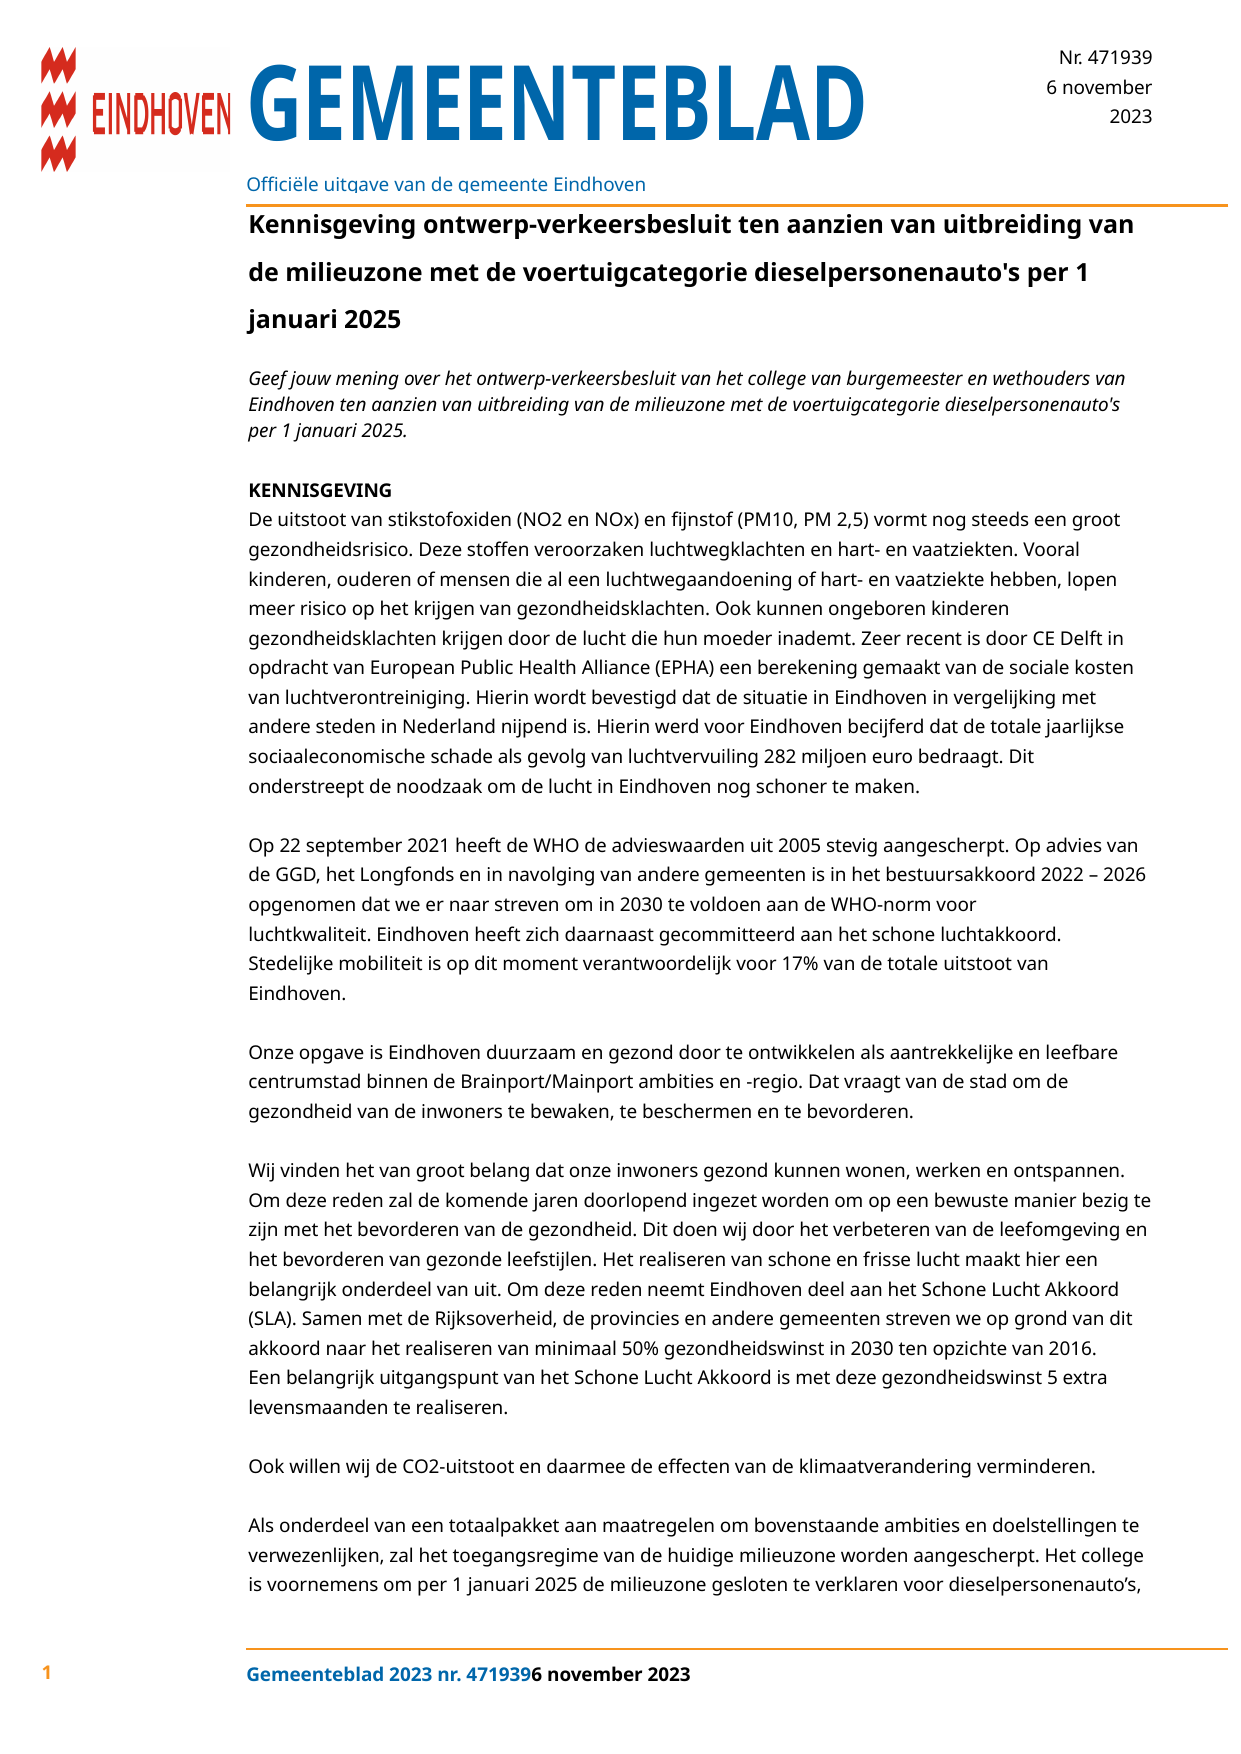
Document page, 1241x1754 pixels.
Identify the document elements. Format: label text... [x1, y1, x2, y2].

text Op 22 september 2021 heeft de WHO de advieswaarden uit 2005 stevig aangescherpt. Op advies van de GGD, het Longfonds en in navolging van andere gemeenten is in het bestuursakkoord 2022 – 2026 opgenomen dat we er naar streven om in 2030 te voldoen aan de WHO-norm voor luchtkwaliteit. Eindhoven heeft zich daarnaast gecommitteerd aan het schone luchtakkoord. Stedelijke mobiliteit is op dit moment verantwoordelijk voor 17% van de totale uitstoot van Eindhoven. [248, 832, 1152, 1006]
text Als onderdeel van een totaalpakket aan maatregelen om bovenstaande ambities en doelstellingen te verwezenlijken, zal het toegangsregime van de huidige milieuzone worden aangescherpt. Het college is voornemens om per 1 januari 2025 de milieuzone gesloten te verklaren voor dieselpersonenauto’s, [248, 1512, 1152, 1597]
text KENNISGEVING [248, 477, 1152, 503]
text Kennisgeving ontwerp-verkeersbesluit ten aanzien van uitbreiding van de milieuzone met de voertuigcategorie dieselpersonenauto's per 1 januari 2025 [248, 207, 1152, 336]
picture [41, 47, 231, 172]
text De uitstoot van stikstofoxiden (NO2 en NOx) en fijnstof (PM10, PM 2,5) vormt nog steeds een groot gezondheidsrisico. Deze stoffen veroorzaken luchtwegklachten en hart- en vaatziekten. Vooral kinderen, ouderen of mensen die al een luchtwegaandoening of hart- en vaatziekte hebben, lopen meer risico op het krijgen van gezondheidsklachten. Ook kunnen ongeboren kinderen gezondheidsklachten krijgen door de lucht die hun moeder inademt. Zeer recent is door CE Delft in opdracht van European Public Health Alliance (EPHA) een berekening gemaakt van de sociale kosten van luchtverontreiniging. Hierin wordt bevestigd dat de situatie in Eindhoven in vergelijking met andere steden in Nederland nijpend is. Hierin werd voor Eindhoven becijferd dat de totale jaarlijkse sociaaleconomische schade als gevolg van luchtvervuiling 282 miljoen euro bedraagt. Dit onderstreept de noodzaak om de lucht in Eindhoven nog schoner te maken. [248, 507, 1152, 798]
text Geef jouw mening over het ontwerp-verkeersbesluit van het college van burgemeester en wethouders van Eindhoven ten aanzien van uitbreiding van de milieuzone met de voertuigcategorie dieselpersonenauto's per 1 januari 2025. [248, 366, 1152, 443]
text Een belangrijk uitgangspunt van het Schone Lucht Akkoord is met deze gezondheidswinst 5 extra levensmaanden te realiseren. [248, 1364, 1152, 1420]
text Onze opgave is Eindhoven duurzaam en gezond door te ontwikkelen als aantrekkelijke en leefbare centrumstad binnen de Brainport/Mainport ambities en -regio. Dat vraagt van de stad om de gezondheid van de inwoners te bewaken, te beschermen en te bevorderen. [248, 1039, 1152, 1124]
text Ook willen wij de CO2-uitstoot en daarmee de effecten van de klimaatverandering verminderen. [248, 1453, 1152, 1479]
text Wij vinden het van groot belang dat onze inwoners gezond kunnen wonen, werken en ontspannen. Om deze reden zal de komende jaren doorlopend ingezet worden om op een bewuste manier bezig te zijn met het bevorderen van de gezondheid. Dit doen wij door het verbeteren van de leefomgeving en het bevorderen van gezonde leefstijlen. Het realiseren van schone en frisse lucht maakt hier een belangrijk onderdeel van uit. Om deze reden neemt Eindhoven deel aan het Schone Lucht Akkoord (SLA). Samen met de Rijksoverheid, de provincies en andere gemeenten streven we op grond van dit akkoord naar het realiseren van minimaal 50% gezondheidswinst in 2030 ten opzichte van 2016. [248, 1157, 1152, 1361]
